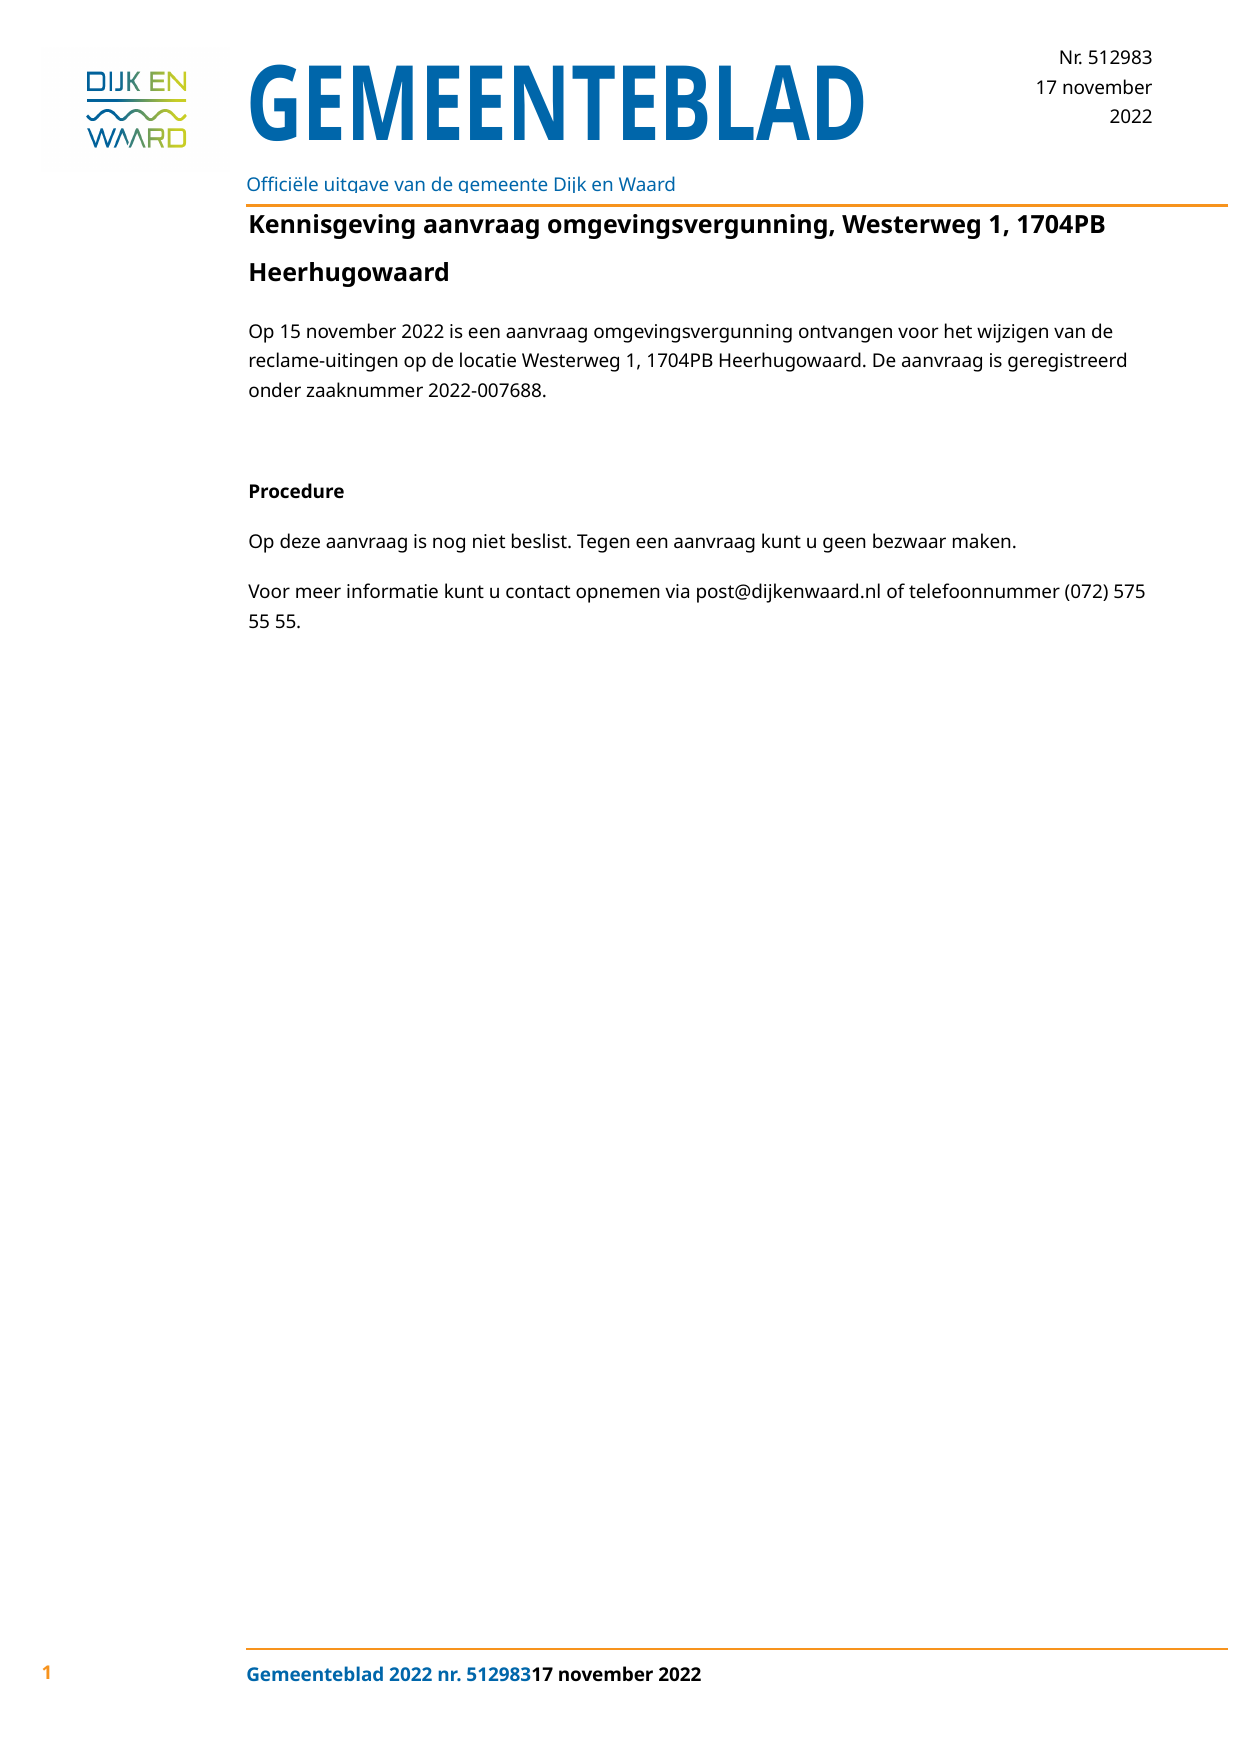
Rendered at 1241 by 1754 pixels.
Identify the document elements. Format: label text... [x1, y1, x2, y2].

text Voor meer informatie kunt u contact opnemen via post@dijkenwaard.nl of telefoonnummer (072) 575 55 55. [248, 579, 1152, 634]
text Op 15 november 2022 is een aanvraag omgevingsvergunning ontvangen voor het wijzigen van de reclame-uitingen op de locatie Westerweg 1, 1704PB Heerhugowaard. De aanvraag is geregistreerd onder zaaknummer 2022-007688. [248, 318, 1152, 403]
picture [41, 47, 231, 172]
text Kennisgeving aanvraag omgevingsvergunning, Westerweg 1, 1704PB Heerhugowaard [248, 207, 1152, 288]
text Op deze aanvraag is nog niet beslist. Tegen een aanvraag kunt u geen bezwaar maken. [248, 528, 1152, 554]
text Procedure [248, 478, 1152, 504]
